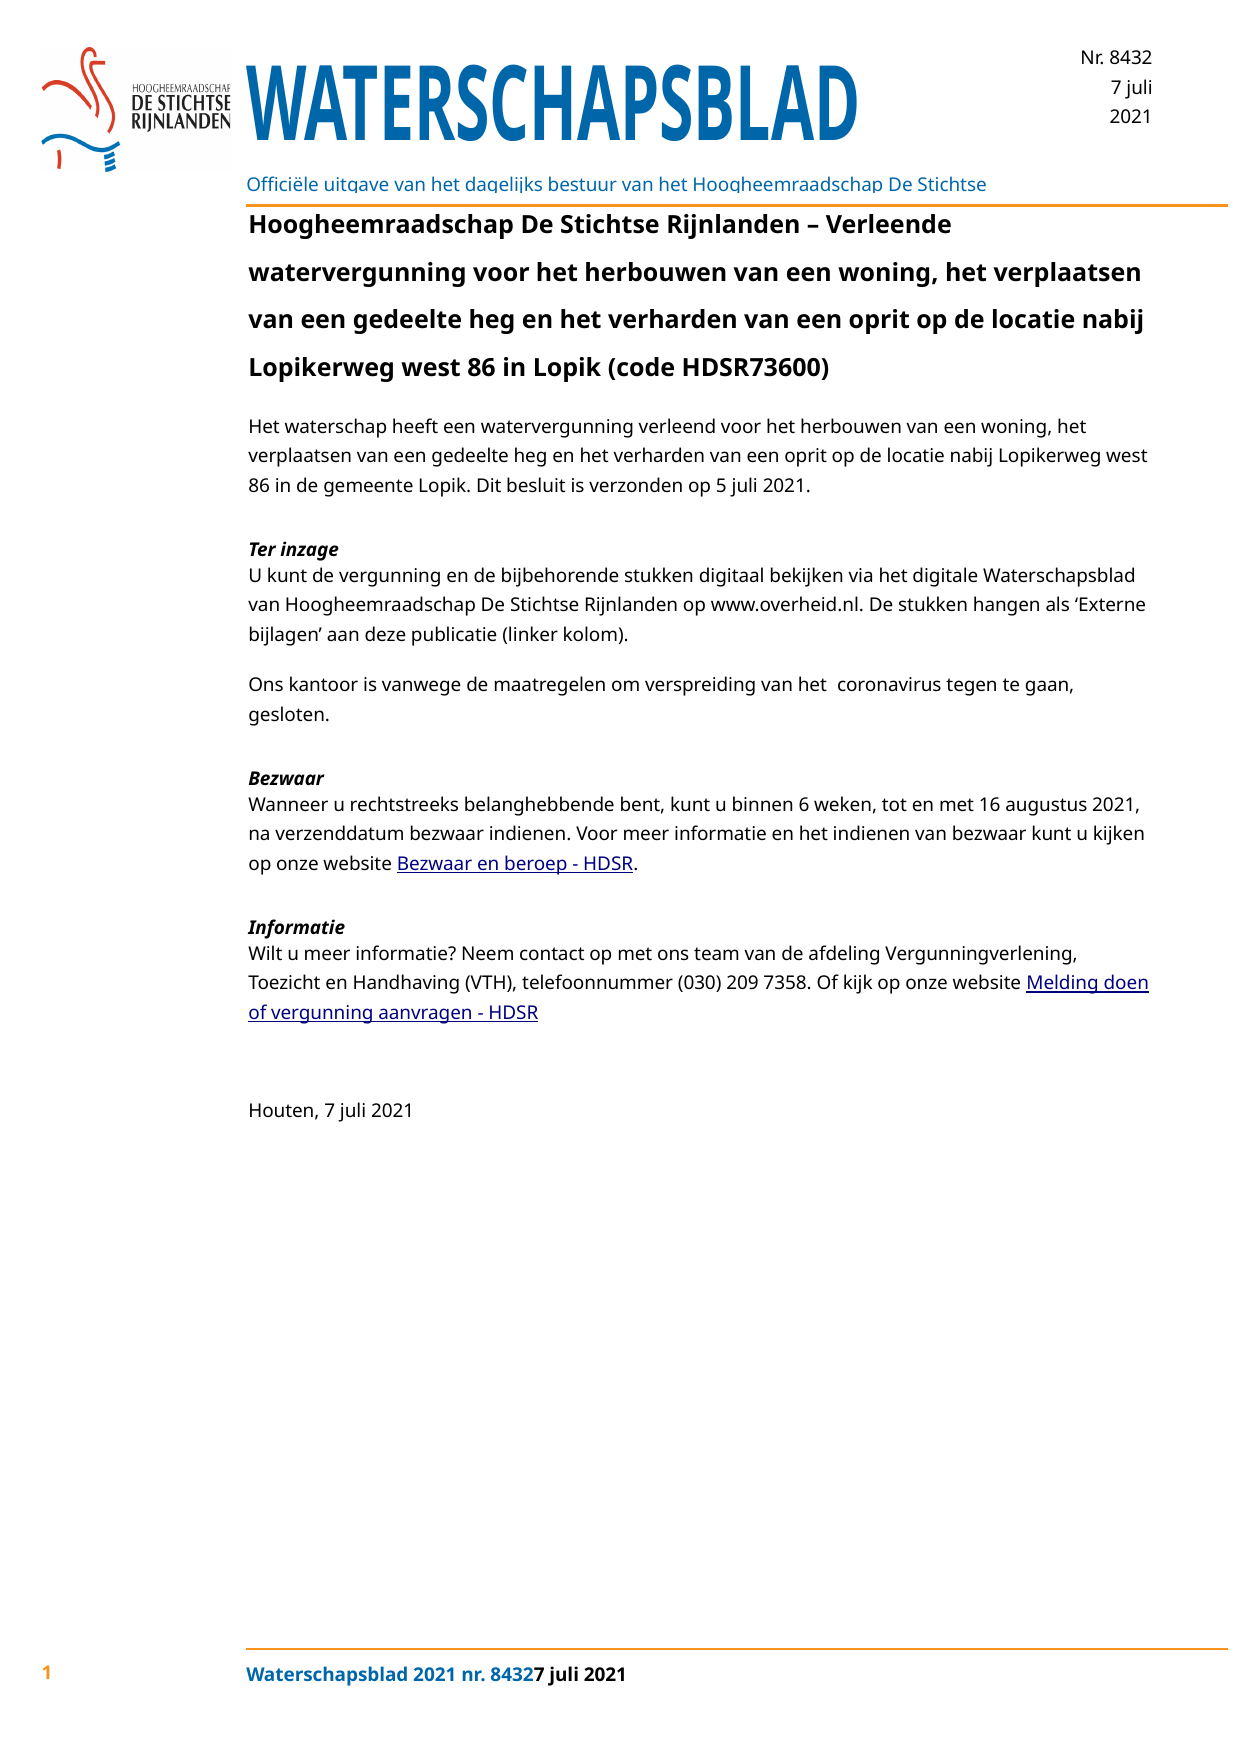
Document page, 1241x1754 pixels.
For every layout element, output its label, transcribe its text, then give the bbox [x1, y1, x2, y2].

picture [41, 47, 231, 172]
text U kunt de vergunning en de bijbehorende stukken digitaal bekijken via het digitale Waterschapsblad van Hoogheemraadschap De Stichtse Rijnlanden op www.overheid.nl. De stukken hangen als ‘Externe bijlagen’ aan deze publicatie (linker kolom). [248, 562, 1152, 647]
text Wilt u meer informatie? Neem contact op met ons team van de afdeling Vergunningverlening, Toezicht en Handhaving (VTH), telefoonnummer (030) 209 7358. Of kijk op onze website Melding doen of vergunning aanvragen - HDSR [248, 940, 1152, 1024]
text Ons kantoor is vanwege de maatregelen om verspreiding van het coronavirus tegen te gaan, gesloten. [248, 672, 1152, 727]
text Hoogheemraadschap De Stichtse Rijnlanden – Verleende watervergunning voor het herbouwen van een woning, het verplaatsen van een gedeelte heg en het verharden van een oprit op de locatie nabij Lopikerweg west 86 in Lopik (code HDSR73600) [248, 207, 1152, 384]
text Ter inzage [248, 536, 1152, 562]
text Informatie [248, 914, 1152, 940]
text Wanneer u rechtstreeks belanghebbende bent, kunt u binnen 6 weken, tot en met 16 augustus 2021, na verzenddatum bezwaar indienen. Voor meer informatie en het indienen van bezwaar kunt u kijken op onze website Bezwaar en beroep - HDSR. [248, 791, 1152, 876]
text Bezwaar [248, 765, 1152, 791]
text Het waterschap heeft een watervergunning verleend voor het herbouwen van een woning, het verplaatsen van een gedeelte heg en het verharden van een oprit op de locatie nabij Lopikerweg west 86 in de gemeente Lopik. Dit besluit is verzonden op 5 juli 2021. [248, 413, 1152, 498]
text Houten, 7 juli 2021 [248, 1097, 1152, 1123]
